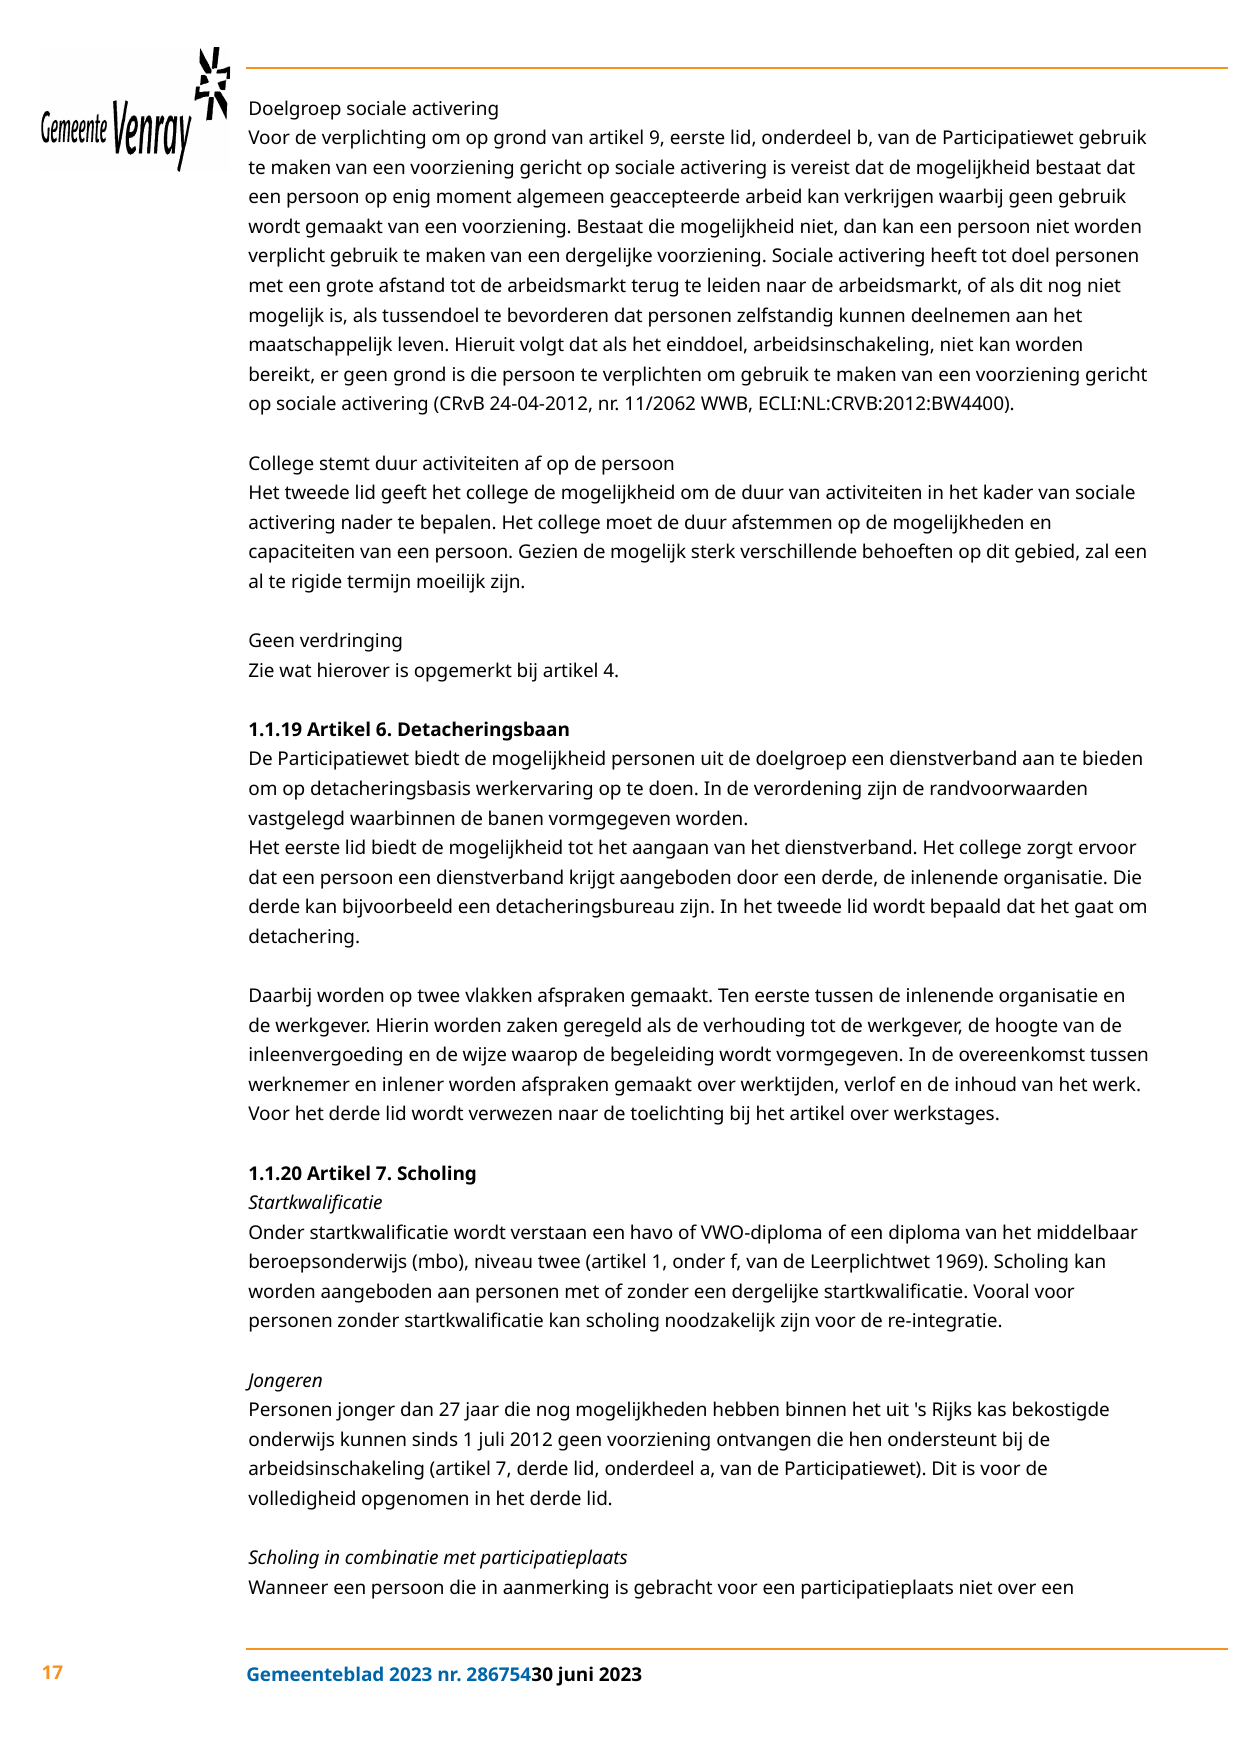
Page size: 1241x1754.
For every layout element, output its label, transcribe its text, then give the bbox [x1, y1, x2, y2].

text Personen jonger dan 27 jaar die nog mogelijkheden hebben binnen het uit 's Rijks kas bekostigde onderwijs kunnen sinds 1 juli 2012 geen voorziening ontvangen die hen ondersteunt bij de arbeidsinschakeling (artikel 7, derde lid, onderdeel a, van de Participatiewet). Dit is voor de volledigheid opgenomen in het derde lid. [248, 1396, 1152, 1511]
text Geen verdringing [248, 627, 1152, 653]
text Startkwalificatie [248, 1189, 1152, 1215]
text Doelgroep sociale activering [248, 95, 1152, 121]
text Het eerste lid biedt de mogelijkheid tot het aangaan van het dienstverband. Het college zorgt ervoor dat een persoon een dienstverband krijgt aangeboden door een derde, de inlenende organisatie. Die derde kan bijvoorbeeld een detacheringsbureau zijn. In het tweede lid wordt bepaald dat het gaat om detachering. [248, 834, 1152, 949]
text Onder startkwalificatie wordt verstaan een havo of VWO-diploma of een diploma van het middelbaar beroepsonderwijs (mbo), niveau twee (artikel 1, onder f, van de Leerplichtwet 1969). Scholing kan worden aangeboden aan personen met of zonder een dergelijke startkwalificatie. Vooral voor personen zonder startkwalificatie kan scholing noodzakelijk zijn voor de re-integratie. [248, 1219, 1152, 1333]
text De Participatiewet biedt de mogelijkheid personen uit de doelgroep een dienstverband aan te bieden om op detacheringsbasis werkervaring op te doen. In de verordening zijn de randvoorwaarden vastgelegd waarbinnen de banen vormgegeven worden. [248, 746, 1152, 831]
text College stemt duur activiteiten af op de persoon [248, 450, 1152, 476]
text Scholing in combinatie met participatieplaats [248, 1544, 1152, 1570]
text Voor het derde lid wordt verwezen naar de toelichting bij het artikel over werkstages. [248, 1101, 1152, 1126]
text Voor de verplichting om op grond van artikel 9, eerste lid, onderdeel b, van de Participatiewet gebruik te maken van een voorziening gericht op sociale activering is vereist dat de mogelijkheid bestaat dat een persoon op enig moment algemeen geaccepteerde arbeid kan verkrijgen waarbij geen gebruik wordt gemaakt van een voorziening. Bestaat die mogelijkheid niet, dan kan een persoon niet worden verplicht gebruik te maken van een dergelijke voorziening. Sociale activering heeft tot doel personen met een grote afstand tot de arbeidsmarkt terug te leiden naar de arbeidsmarkt, of als dit nog niet mogelijk is, als tussendoel te bevorderen dat personen zelfstandig kunnen deelnemen aan het maatschappelijk leven. Hieruit volgt dat als het einddoel, arbeidsinschakeling, niet kan worden bereikt, er geen grond is die persoon te verplichten om gebruik te maken van een voorziening gericht op sociale activering (CRvB 24-04-2012, nr. 11/2062 WWB, ECLI:NL:CRVB:2012:BW4400). [248, 124, 1152, 416]
text 1.1.20 Artikel 7. Scholing [248, 1160, 1152, 1186]
text Daarbij worden op twee vlakken afspraken gemaakt. Ten eerste tussen de inlenende organisatie en de werkgever. Hierin worden zaken geregeld als de verhouding tot de werkgever, de hoogte van de inleenvergoeding en de wijze waarop de begeleiding wordt vormgegeven. In de overeenkomst tussen werknemer en inlener worden afspraken gemaakt over werktijden, verlof en de inhoud van het werk. [248, 982, 1152, 1097]
picture [41, 47, 231, 172]
text Zie wat hierover is opgemerkt bij artikel 4. [248, 657, 1152, 683]
text Wanneer een persoon die in aanmerking is gebracht voor een participatieplaats niet over een [248, 1574, 1152, 1600]
text Jongeren [248, 1367, 1152, 1393]
text Het tweede lid geeft het college de mogelijkheid om de duur van activiteiten in het kader van sociale activering nader te bepalen. Het college moet de duur afstemmen op de mogelijkheden en capaciteiten van een persoon. Gezien de mogelijk sterk verschillende behoeften op dit gebied, zal een al te rigide termijn moeilijk zijn. [248, 479, 1152, 594]
text 1.1.19 Artikel 6. Detacheringsbaan [248, 716, 1152, 742]
